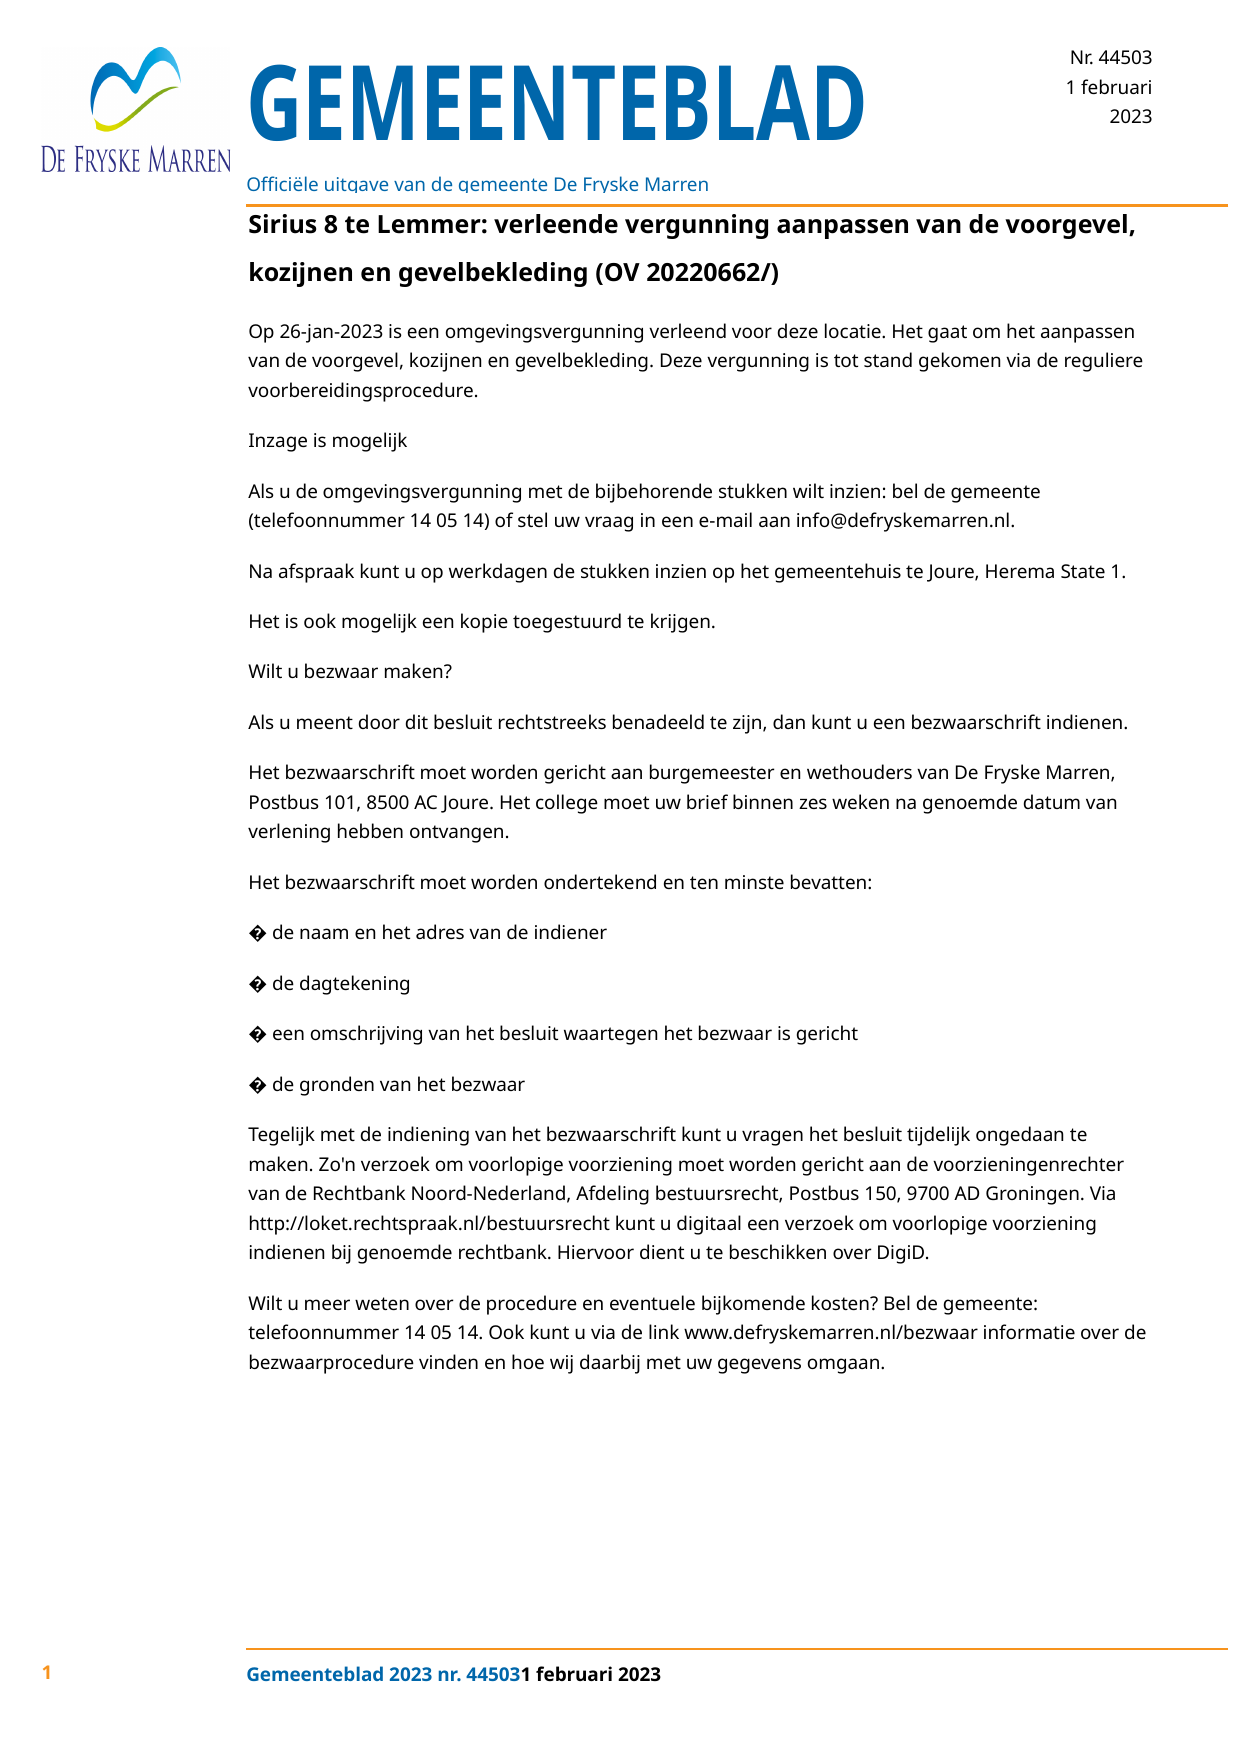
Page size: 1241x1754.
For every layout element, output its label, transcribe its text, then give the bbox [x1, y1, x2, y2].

text Na afspraak kunt u op werkdagen de stukken inzien op het gemeentehuis te Joure, Herema State 1. [248, 558, 1152, 584]
text Wilt u meer weten over de procedure en eventuele bijkomende kosten? Bel de gemeente: telefoonnummer 14 05 14. Ook kunt u via de link www.defryskemarren.nl/bezwaar informatie over de bezwaarprocedure vinden en hoe wij daarbij met uw gegevens omgaan. [248, 1290, 1152, 1375]
text Sirius 8 te Lemmer: verleende vergunning aanpassen van de voorgevel, kozijnen en gevelbekleding (OV 20220662/) [248, 207, 1152, 288]
text Als u de omgevingsvergunning met de bijbehorende stukken wilt inzien: bel de gemeente (telefoonnummer 14 05 14) of stel uw vraag in een e-mail aan info@defryskemarren.nl. [248, 478, 1152, 533]
text Wilt u bezwaar maken? [248, 659, 1152, 684]
picture [41, 47, 231, 172]
text Op 26-jan-2023 is een omgevingsvergunning verleend voor deze locatie. Het gaat om het aanpassen van de voorgevel, kozijnen en gevelbekleding. Deze vergunning is tot stand gekomen via de reguliere voorbereidingsprocedure. [248, 318, 1152, 403]
text � de dagtekening [248, 970, 1152, 996]
text Als u meent door dit besluit rechtstreeks benadeeld te zijn, dan kunt u een bezwaarschrift indienen. [248, 709, 1152, 735]
text Het is ook mogelijk een kopie toegestuurd te krijgen. [248, 608, 1152, 634]
text Inzage is mogelijk [248, 427, 1152, 453]
text Het bezwaarschrift moet worden gericht aan burgemeester en wethouders van De Fryske Marren, Postbus 101, 8500 AC Joure. Het college moet uw brief binnen zes weken na genoemde datum van verlening hebben ontvangen. [248, 759, 1152, 844]
text Tegelijk met de indiening van het bezwaarschrift kunt u vragen het besluit tijdelijk ongedaan te maken. Zo'n verzoek om voorlopige voorziening moet worden gericht aan de voorzieningenrechter van de Rechtbank Noord-Nederland, Afdeling bestuursrecht, Postbus 150, 9700 AD Groningen. Via http://loket.rechtspraak.nl/bestuursrecht kunt u digitaal een verzoek om voorlopige voorziening indienen bij genoemde rechtbank. Hiervoor dient u te beschikken over DigiD. [248, 1121, 1152, 1265]
text � de naam en het adres van de indiener [248, 919, 1152, 945]
text � een omschrijving van het besluit waartegen het bezwaar is gericht [248, 1020, 1152, 1046]
text � de gronden van het bezwaar [248, 1071, 1152, 1097]
text Het bezwaarschrift moet worden ondertekend en ten minste bevatten: [248, 869, 1152, 895]
